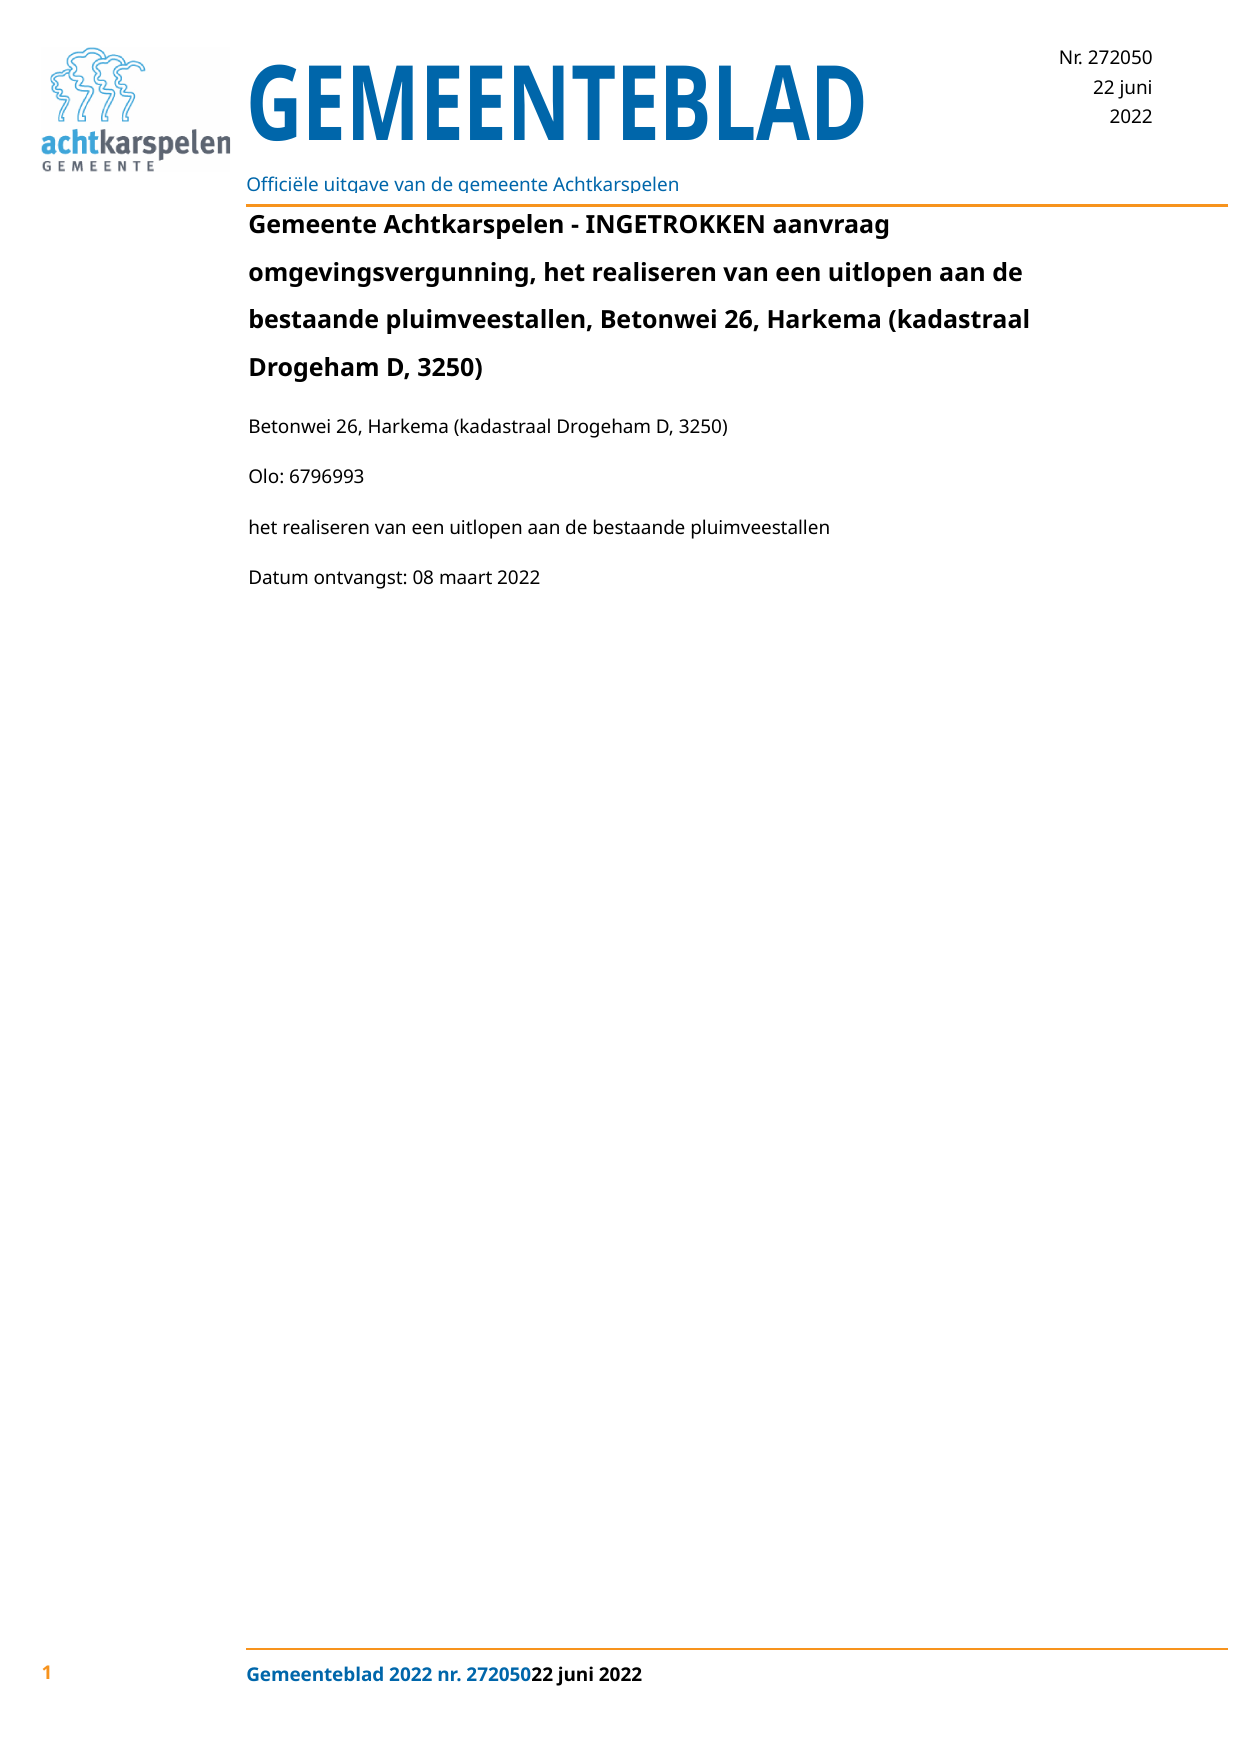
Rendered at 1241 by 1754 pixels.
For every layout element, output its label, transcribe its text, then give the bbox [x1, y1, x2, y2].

text het realiseren van een uitlopen aan de bestaande pluimveestallen [248, 514, 1152, 540]
text Olo: 6796993 [248, 463, 1152, 489]
picture [41, 47, 231, 172]
text Datum ontvangst: 08 maart 2022 [248, 564, 1152, 590]
text Gemeente Achtkarspelen - INGETROKKEN aanvraag omgevingsvergunning, het realiseren van een uitlopen aan de bestaande pluimveestallen, Betonwei 26, Harkema (kadastraal Drogeham D, 3250) [248, 207, 1152, 384]
text Betonwei 26, Harkema (kadastraal Drogeham D, 3250) [248, 413, 1152, 439]
